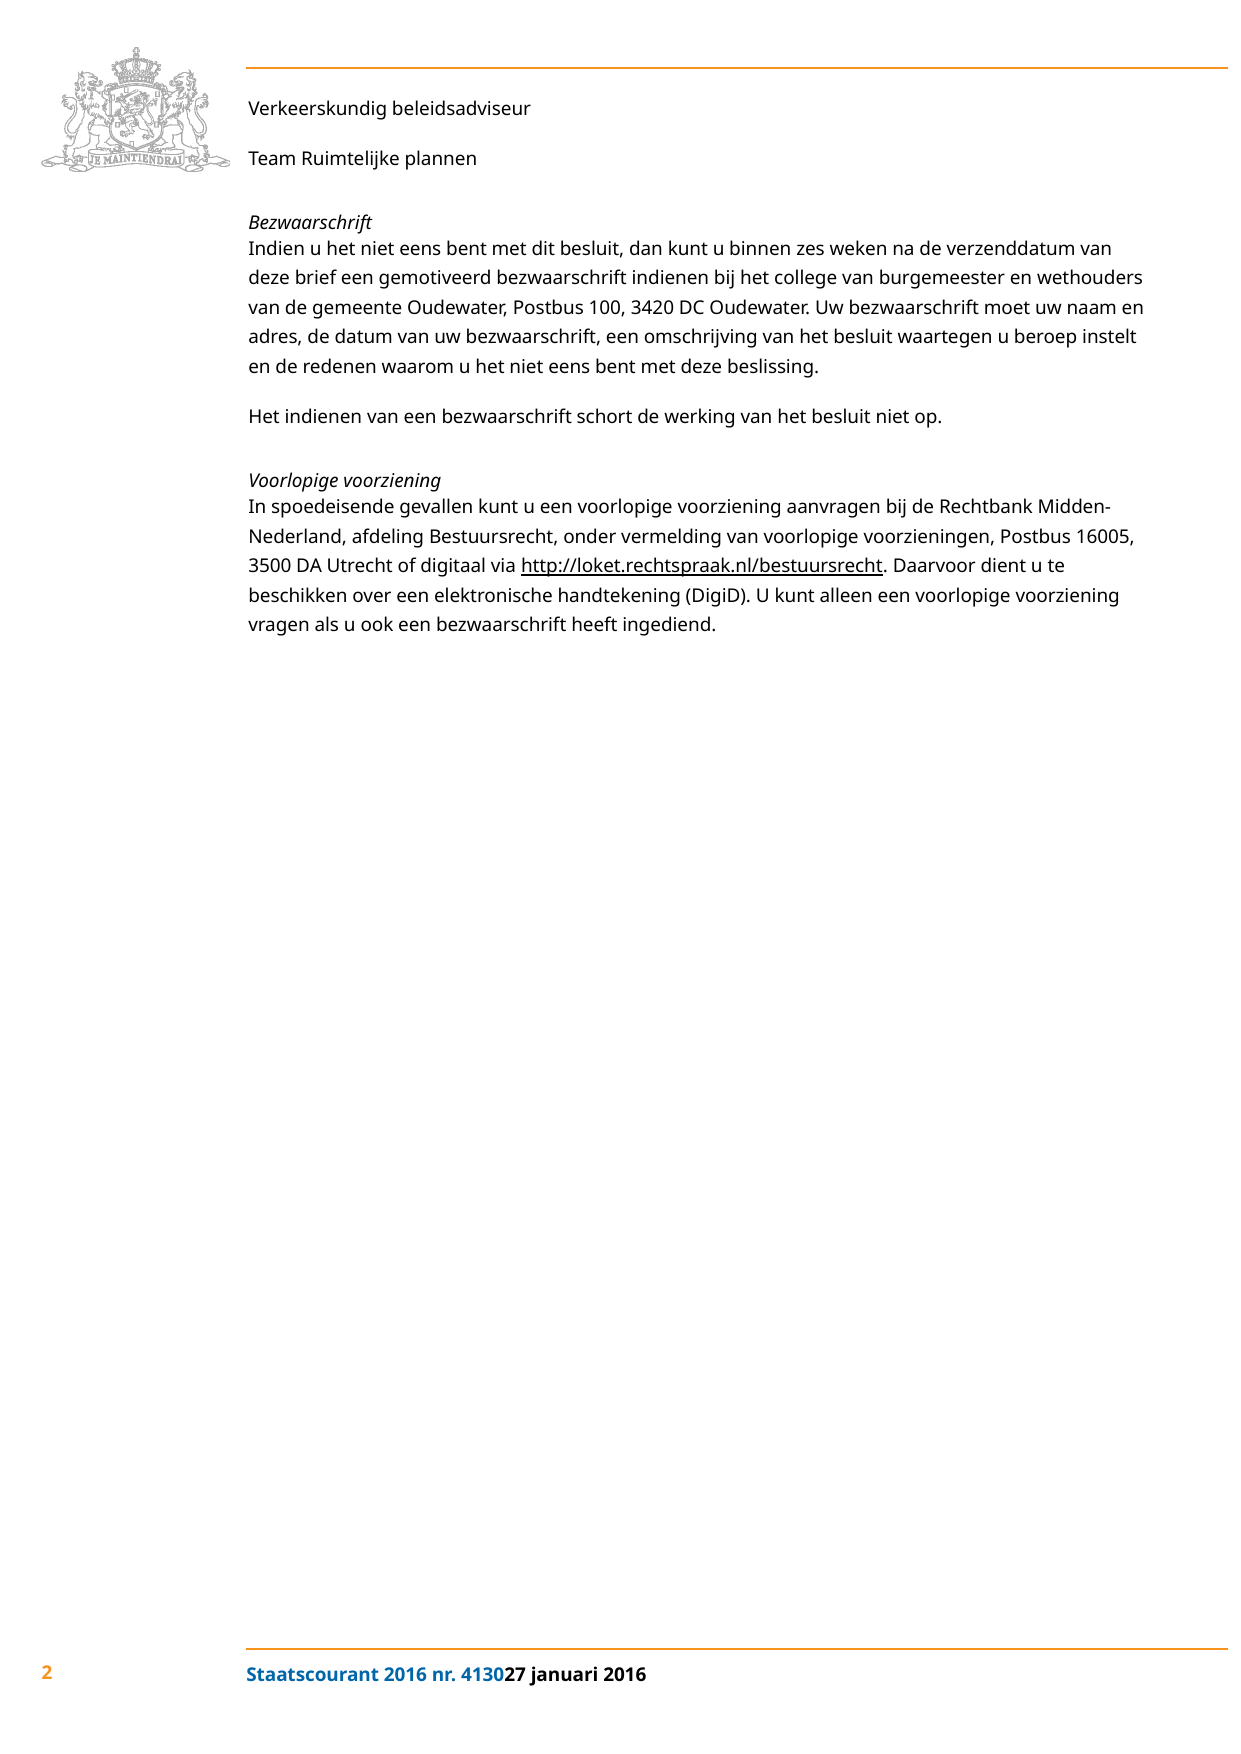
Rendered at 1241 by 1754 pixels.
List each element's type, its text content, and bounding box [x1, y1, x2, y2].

text Indien u het niet eens bent met dit besluit, dan kunt u binnen zes weken na de verzenddatum van deze brief een gemotiveerd bezwaarschrift indienen bij het college van burgemeester en wethouders van de gemeente Oudewater, Postbus 100, 3420 DC Oudewater. Uw bezwaarschrift moet uw naam en adres, de datum van uw bezwaarschrift, een omschrijving van het besluit waartegen u beroep instelt en de redenen waarom u het niet eens bent met deze beslissing. [248, 235, 1152, 379]
text Verkeerskundig beleidsadviseur [248, 95, 1152, 121]
picture [41, 47, 231, 172]
text Het indienen van een bezwaarschrift schort de werking van het besluit niet op. [248, 404, 1152, 429]
text Team Ruimtelijke plannen [248, 145, 1152, 171]
text Voorlopige voorziening [248, 468, 1152, 493]
text In spoedeisende gevallen kunt u een voorlopige voorziening aanvragen bij de Rechtbank Midden-Nederland, afdeling Bestuursrecht, onder vermelding van voorlopige voorzieningen, Postbus 16005, 3500 DA Utrecht of digitaal via http://loket.rechtspraak.nl/bestuursrecht. Daarvoor dient u te beschikken over een elektronische handtekening (DigiD). U kunt alleen een voorlopige voorziening vragen als u ook een bezwaarschrift heeft ingediend. [248, 493, 1152, 637]
text Bezwaarschrift [248, 209, 1152, 235]
